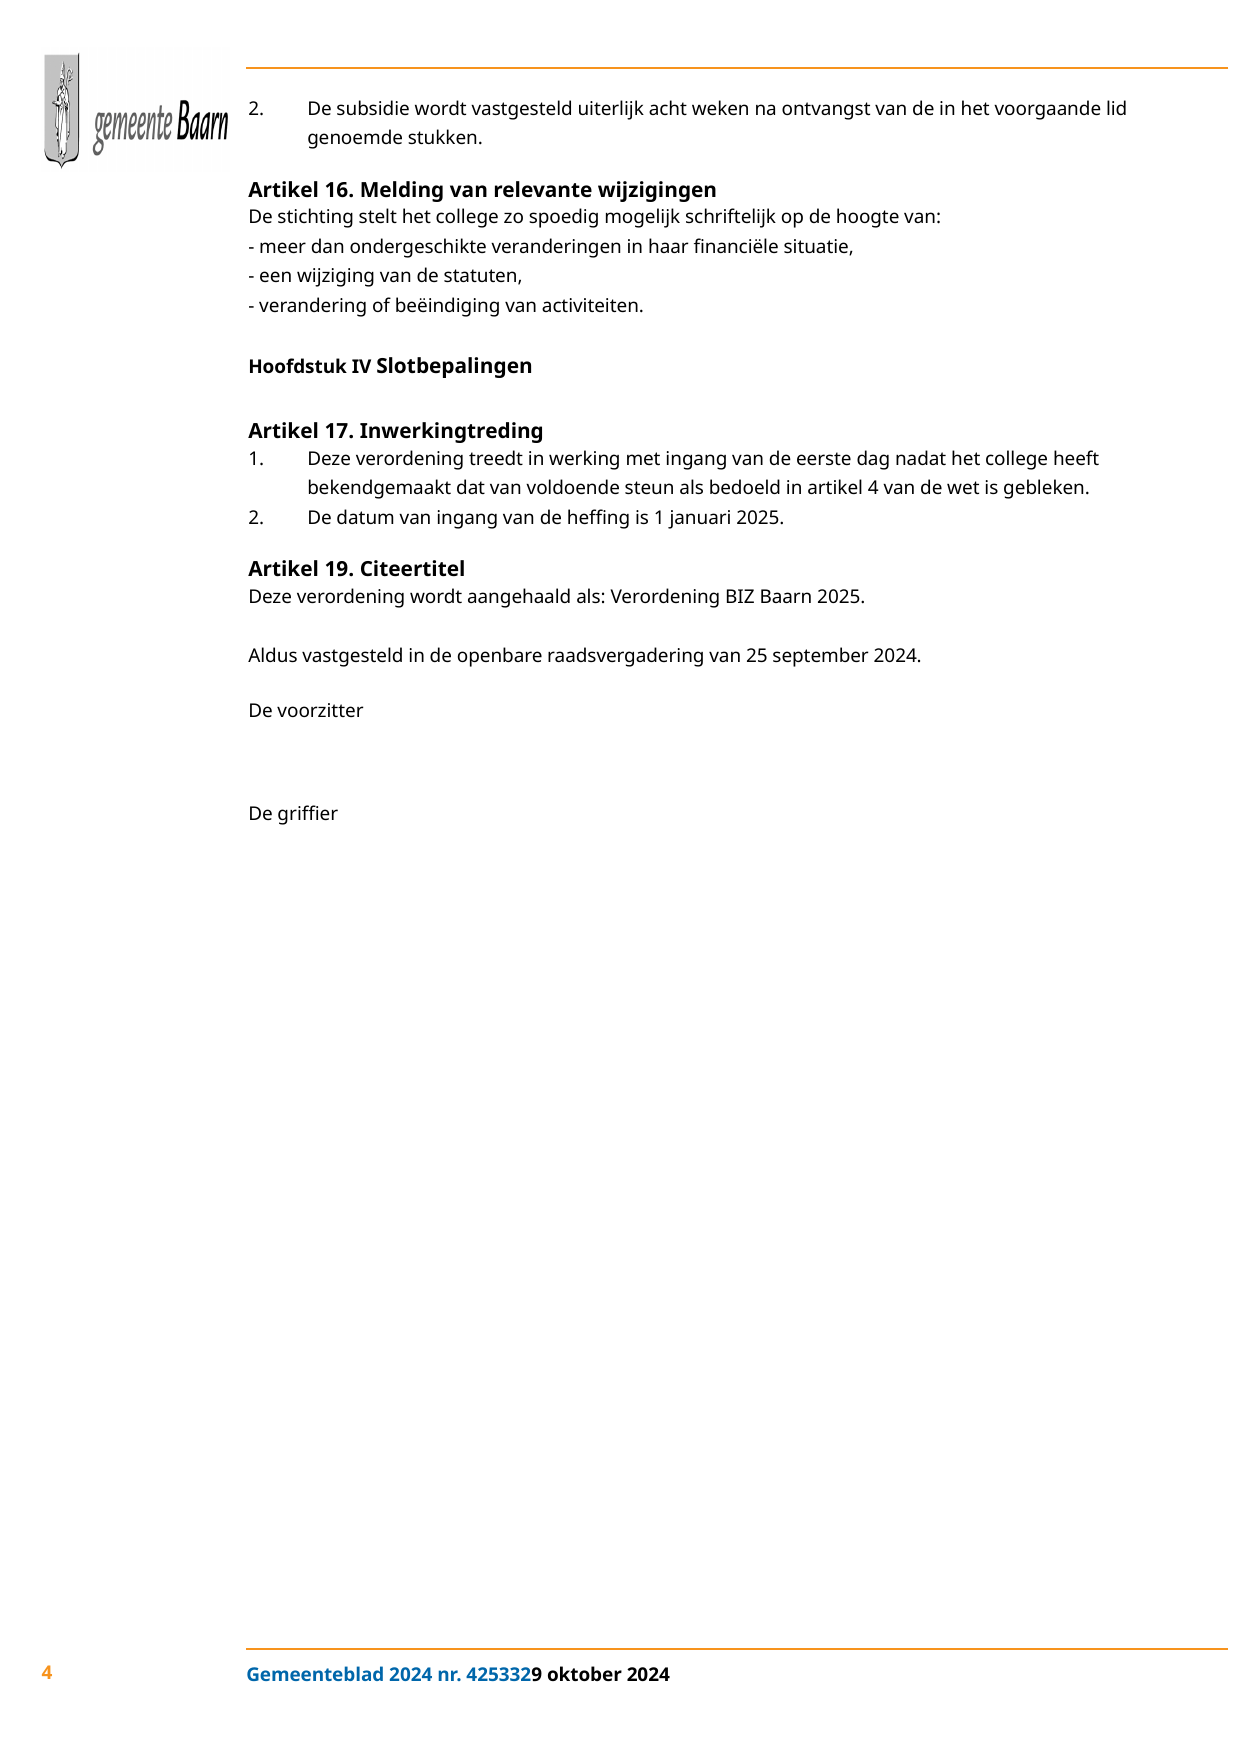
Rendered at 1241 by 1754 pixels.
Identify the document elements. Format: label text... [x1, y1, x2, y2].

picture [41, 47, 231, 172]
text - meer dan ondergeschikte veranderingen in haar financiële situatie, [248, 233, 1152, 258]
text Aldus vastgesteld in de openbare raadsvergadering van 25 september 2024. [248, 642, 1152, 668]
text Artikel 19. Citeertitel [248, 554, 1152, 583]
text De stichting stelt het college zo spoedig mogelijk schriftelijk op de hoogte van: [248, 203, 1152, 229]
text - verandering of beëindiging van activiteiten. [248, 292, 1152, 318]
text De griffier [248, 800, 1152, 826]
list De datum van ingang van de heffing is 1 januari 2025. [248, 504, 1152, 530]
list Deze verordening treedt in werking met ingang van de eerste dag nadat het college heeft bekendgemaakt dat van voldoende steun als bedoeld in artikel 4 van de wet is gebleken. [248, 445, 1152, 500]
text Artikel 16. Melding van relevante wijzigingen [248, 175, 1152, 203]
text De voorzitter [248, 697, 1152, 723]
text - een wijziging van de statuten, [248, 262, 1152, 288]
list De subsidie wordt vastgesteld uiterlijk acht weken na ontvangst van de in het voorgaande lid genoemde stukken. [248, 95, 1152, 150]
text Hoofdstuk IV Slotbepalingen [248, 351, 1152, 379]
text Artikel 17. Inwerkingtreding [248, 416, 1152, 445]
text Deze verordening wordt aangehaald als: Verordening BIZ Baarn 2025. [248, 583, 1152, 609]
